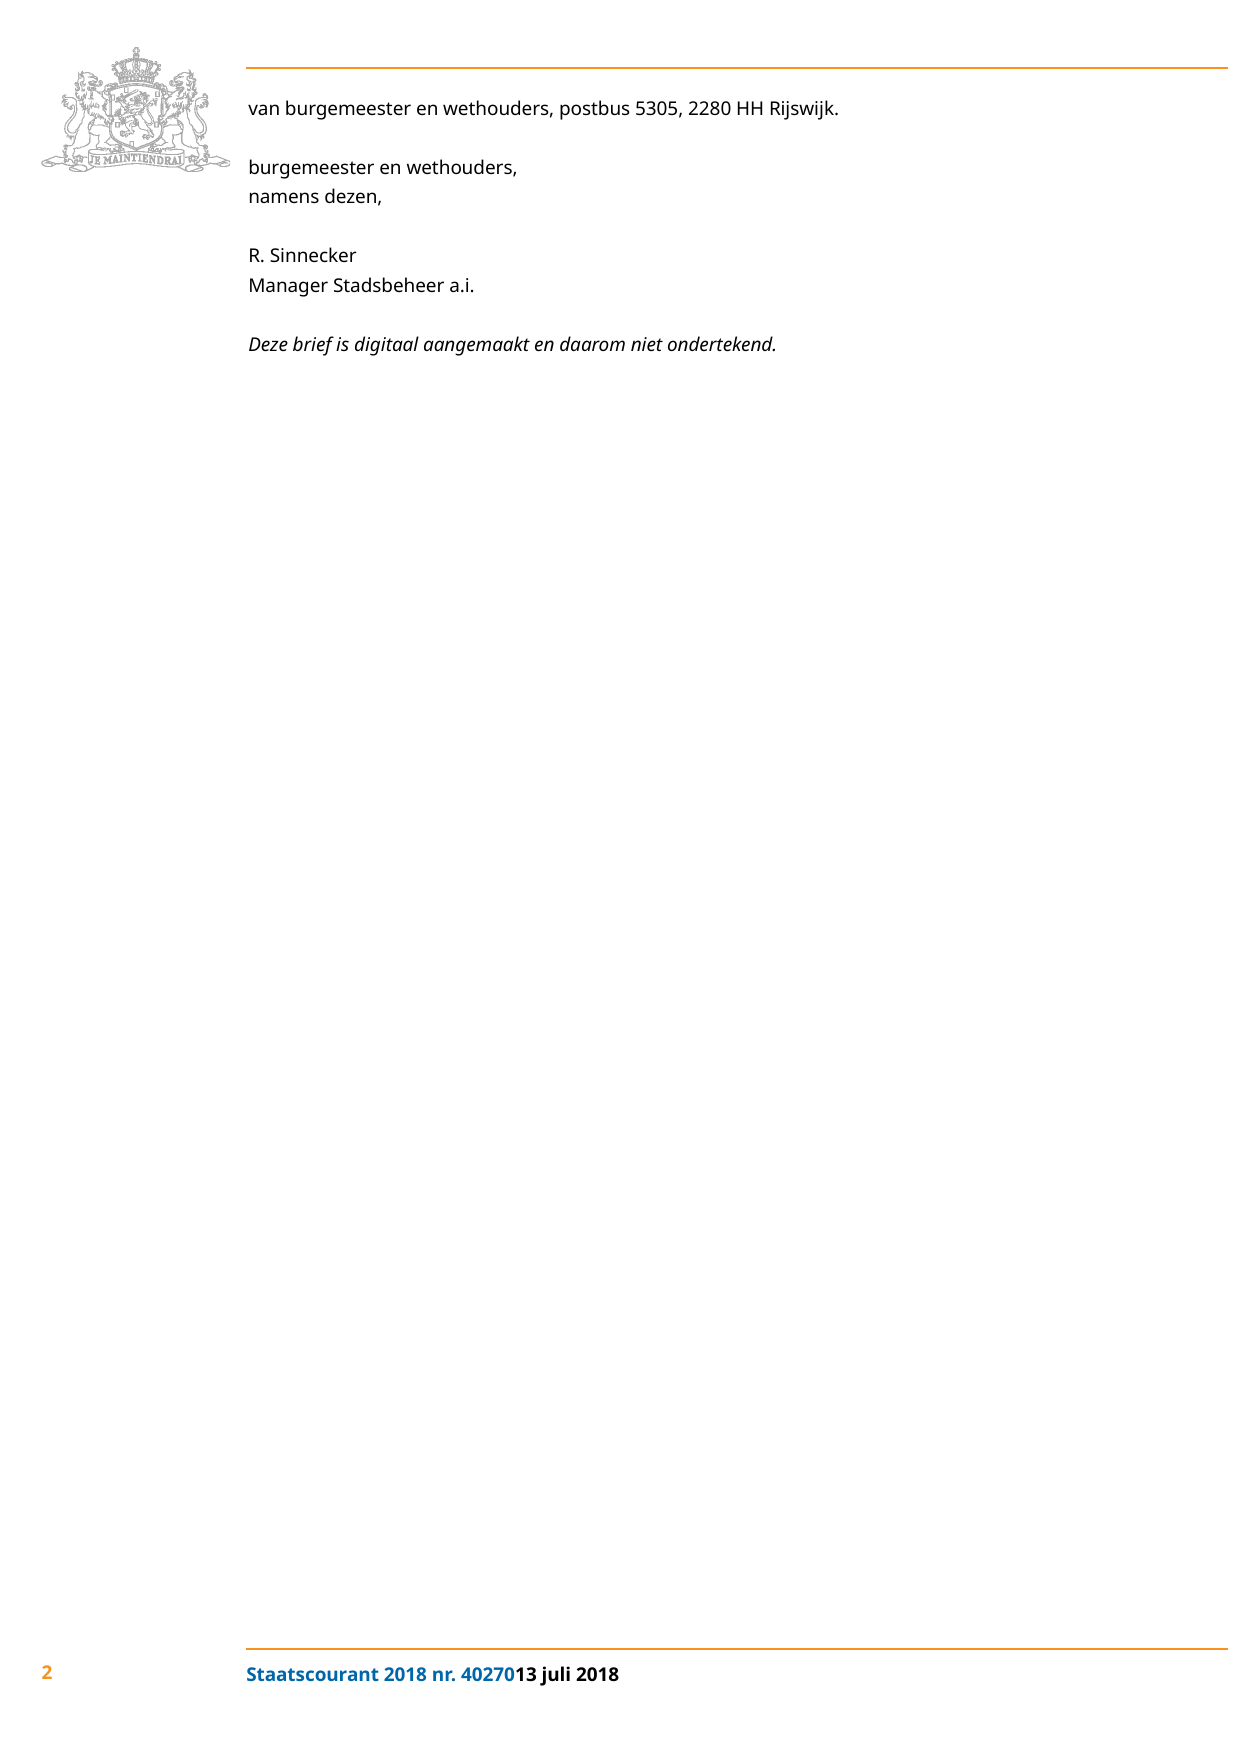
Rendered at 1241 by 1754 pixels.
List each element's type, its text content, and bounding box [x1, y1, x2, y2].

text burgemeester en wethouders, [248, 154, 1152, 180]
text namens dezen, [248, 183, 1152, 209]
text Manager Stadsbeheer a.i. [248, 272, 1152, 298]
picture [41, 47, 231, 172]
text Deze brief is digitaal aangemaakt en daarom niet ondertekend. [248, 331, 1152, 357]
text van burgemeester en wethouders, postbus 5305, 2280 HH Rijswijk. [248, 95, 1152, 121]
text R. Sinnecker [248, 243, 1152, 268]
